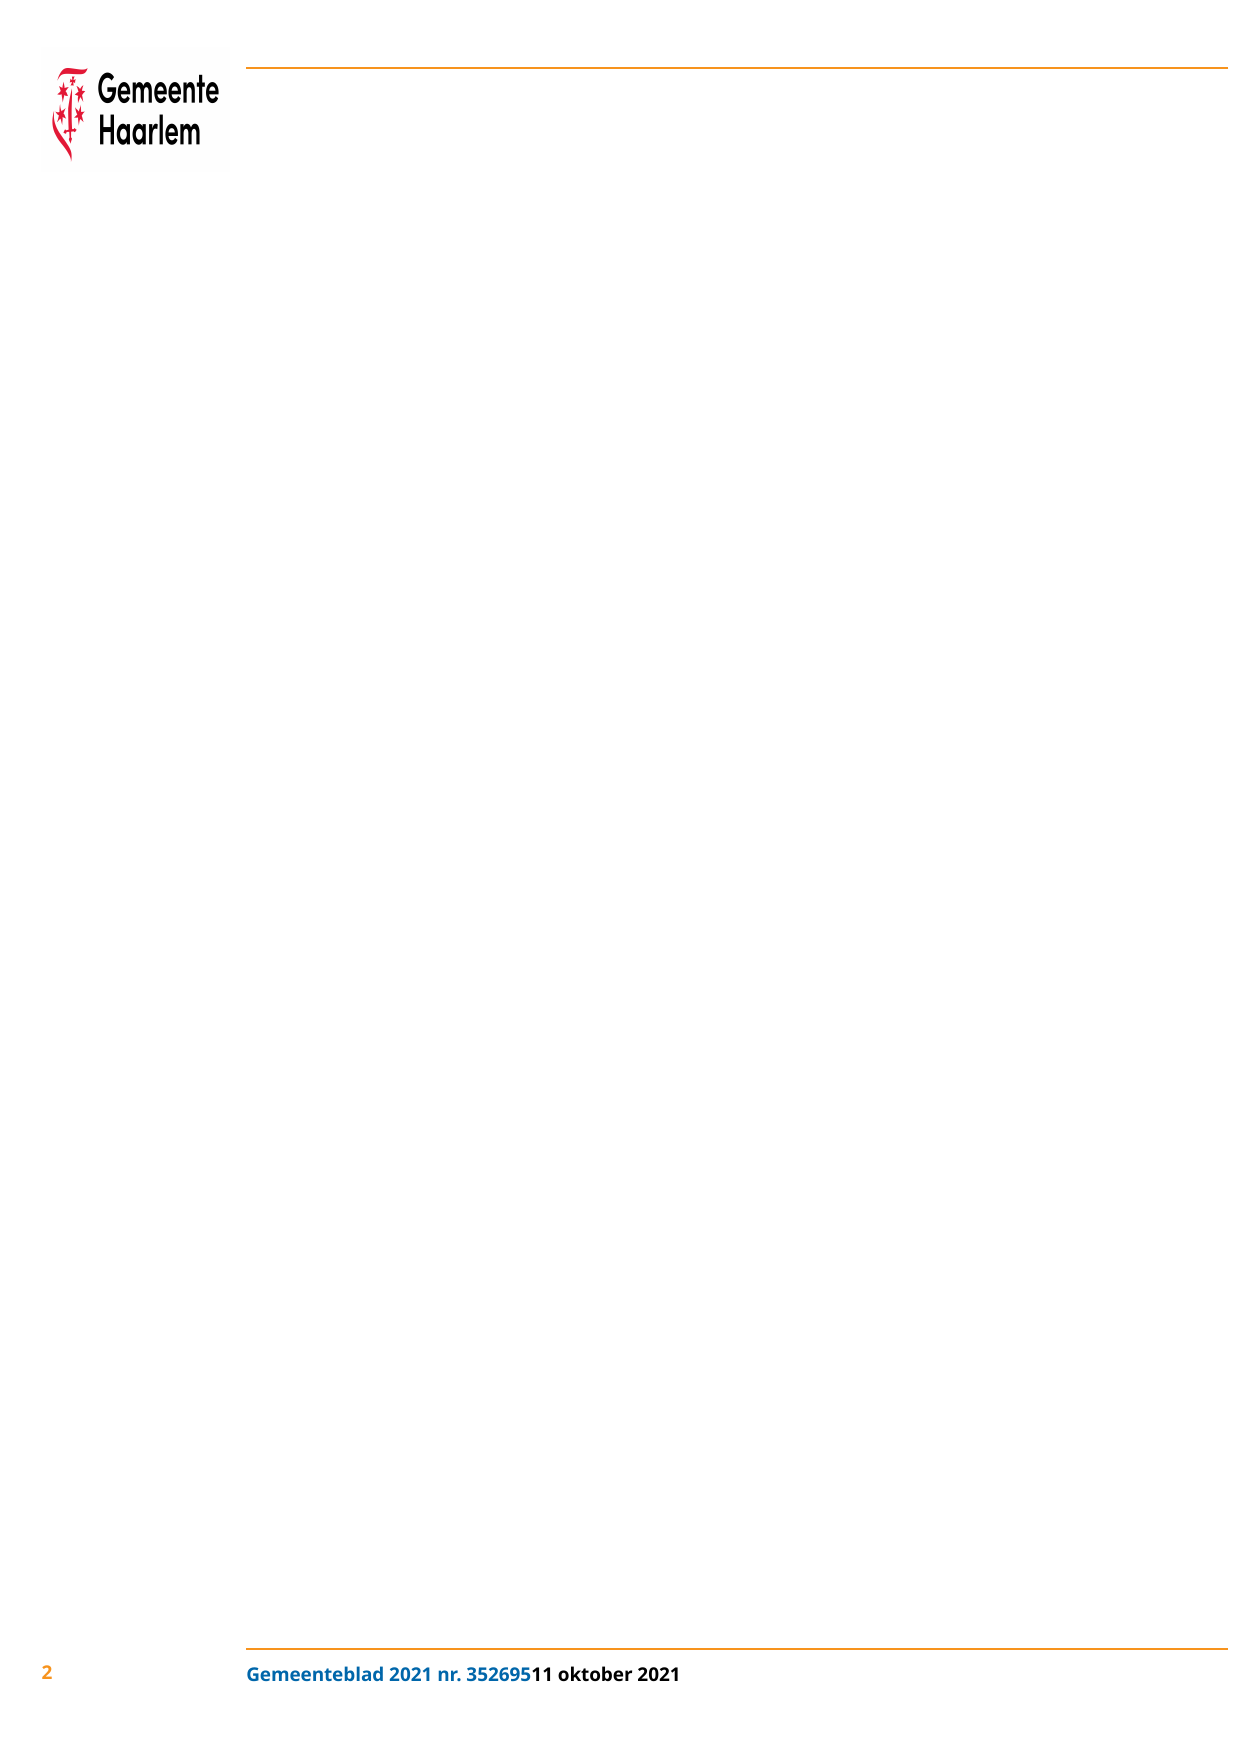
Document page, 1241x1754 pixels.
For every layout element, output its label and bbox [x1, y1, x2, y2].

picture [41, 47, 231, 172]
